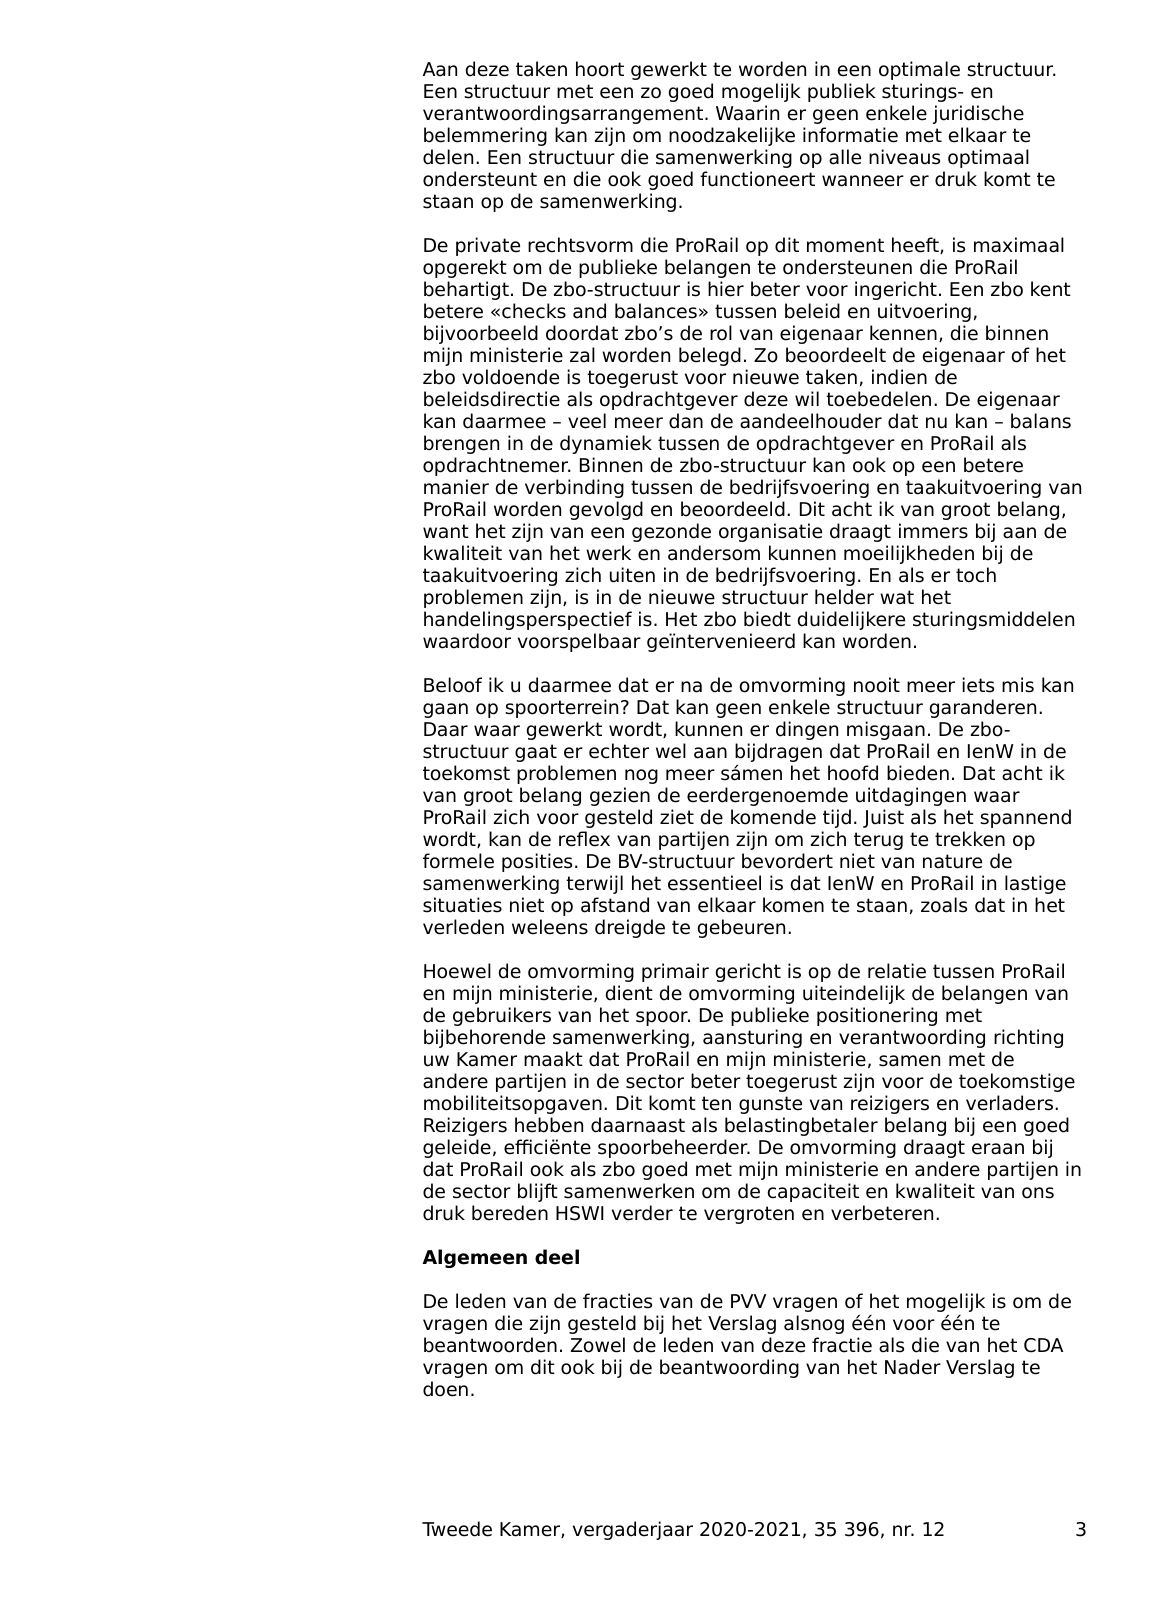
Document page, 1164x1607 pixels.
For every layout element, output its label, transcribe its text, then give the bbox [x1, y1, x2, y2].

text De private rechtsvorm die ProRail op dit moment heeft, is maximaal opgerekt om de publieke belangen te ondersteunen die ProRail behartigt. De zbo-structuur is hier beter voor ingericht. Een zbo kent betere «checks and balances» tussen beleid en uitvoering, bijvoorbeeld doordat zbo’s de rol van eigenaar kennen, die binnen mijn ministerie zal worden belegd. Zo beoordeelt de eigenaar of het zbo voldoende is toegerust voor nieuwe taken, indien de beleidsdirectie als opdrachtgever deze wil toebedelen. De eigenaar kan daarmee – veel meer dan de aandeelhouder dat nu kan – balans brengen in de dynamiek tussen de opdrachtgever en ProRail als opdrachtnemer. Binnen de zbo-structuur kan ook op een betere manier de verbinding tussen de bedrijfsvoering en taakuitvoering van ProRail worden gevolgd en beoordeeld. Dit acht ik van groot belang, want het zijn van een gezonde organisatie draagt immers bij aan de kwaliteit van het werk en andersom kunnen moeilijkheden bij de taakuitvoering zich uiten in de bedrijfsvoering. En als er toch problemen zijn, is in de nieuwe structuur helder wat het handelingsperspectief is. Het zbo biedt duidelijkere sturingsmiddelen waardoor voorspelbaar geïntervenieerd kan worden. [422, 235, 1087, 653]
text Hoewel de omvorming primair gericht is op de relatie tussen ProRail en mijn ministerie, dient de omvorming uiteindelijk de belangen van de gebruikers van het spoor. De publieke positionering met bijbehorende samenwerking, aansturing en verantwoording richting uw Kamer maakt dat ProRail en mijn ministerie, samen met de andere partijen in de sector beter toegerust zijn voor de toekomstige mobiliteitsopgaven. Dit komt ten gunste van reizigers en verladers. Reizigers hebben daarnaast als belastingbetaler belang bij een goed geleide, efficiënte spoorbeheerder. De omvorming draagt eraan bij dat ProRail ook als zbo goed met mijn ministerie en andere partijen in de sector blijft samenwerken om de capaciteit en kwaliteit van ons druk bereden HSWI verder te vergroten en verbeteren. [422, 961, 1087, 1224]
text Beloof ik u daarmee dat er na de omvorming nooit meer iets mis kan gaan op spoorterrein? Dat kan geen enkele structuur garanderen. Daar waar gewerkt wordt, kunnen er dingen misgaan. De zbo-structuur gaat er echter wel aan bijdragen dat ProRail en IenW in de toekomst problemen nog meer sámen het hoofd bieden. Dat acht ik van groot belang gezien de eerdergenoemde uitdagingen waar ProRail zich voor gesteld ziet de komende tijd. Juist als het spannend wordt, kan de reflex van partijen zijn om zich terug te trekken op formele posities. De BV-structuur bevordert niet van nature de samenwerking terwijl het essentieel is dat IenW en ProRail in lastige situaties niet op afstand van elkaar komen te staan, zoals dat in het verleden weleens dreigde te gebeuren. [422, 675, 1087, 939]
text De leden van de fracties van de PVV vragen of het mogelijk is om de vragen die zijn gesteld bij het Verslag alsnog één voor één te beantwoorden. Zowel de leden van deze fractie als die van het CDA vragen om dit ook bij de beantwoording van het Nader Verslag te doen. [422, 1291, 1087, 1401]
text Aan deze taken hoort gewerkt te worden in een optimale structuur. Een structuur met een zo goed mogelijk publiek sturings- en verantwoordingsarrangement. Waarin er geen enkele juridische belemmering kan zijn om noodzakelijke informatie met elkaar te delen. Een structuur die samenwerking op alle niveaus optimaal ondersteunt en die ook goed functioneert wanneer er druk komt te staan op de samenwerking. [422, 59, 1087, 213]
subtitle Algemeen deel [422, 1247, 1087, 1269]
